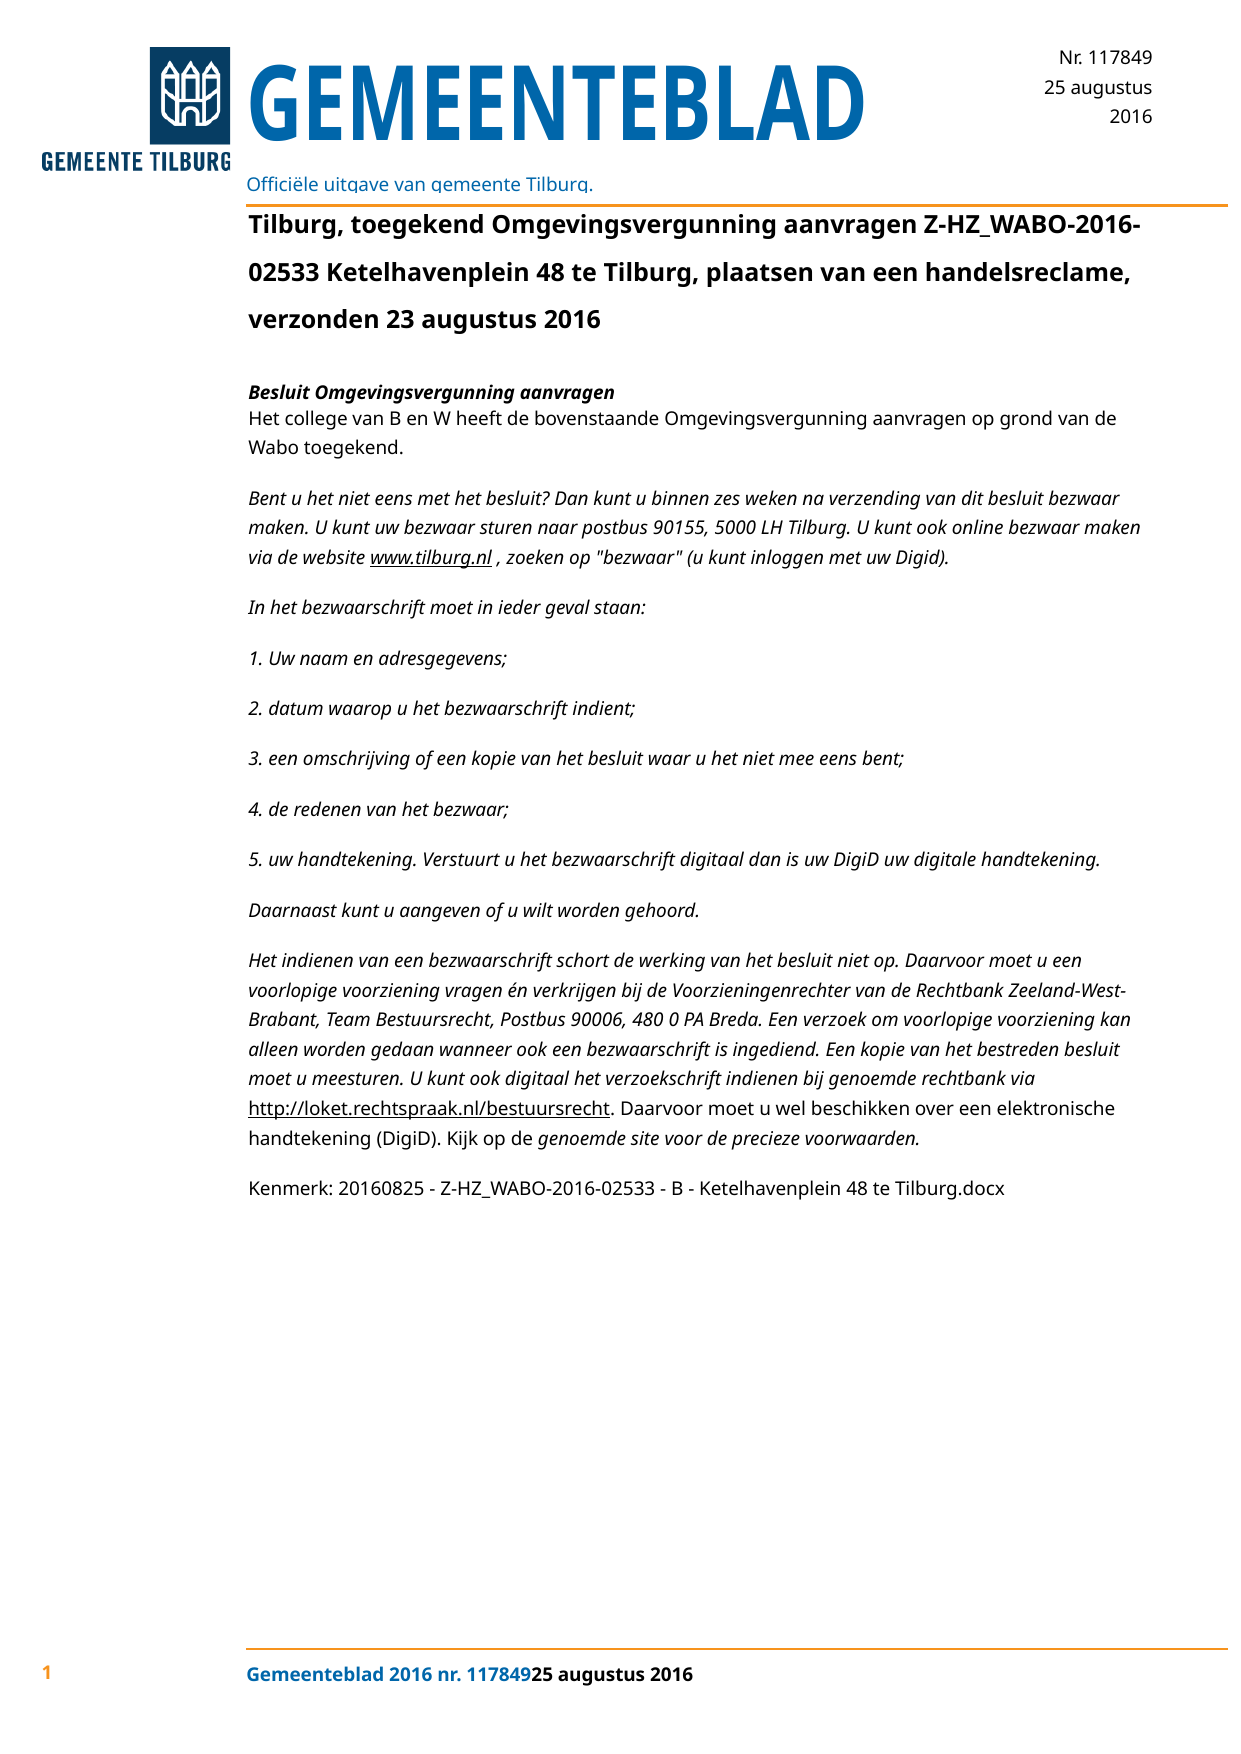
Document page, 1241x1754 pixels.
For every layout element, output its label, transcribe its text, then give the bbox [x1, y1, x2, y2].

text 4. de redenen van het bezwaar; [248, 796, 1152, 822]
text Bent u het niet eens met het besluit? Dan kunt u binnen zes weken na verzending van dit besluit bezwaar maken. U kunt uw bezwaar sturen naar postbus 90155, 5000 LH Tilburg. U kunt ook online bezwaar maken via de website www.tilburg.nl , zoeken op "bezwaar" (u kunt inloggen met uw Digid). [248, 485, 1152, 570]
text 2. datum waarop u het bezwaarschrift indient; [248, 695, 1152, 721]
text Kenmerk: 20160825 - Z-HZ_WABO-2016-02533 - B - Ketelhavenplein 48 te Tilburg.docx [248, 1175, 1152, 1201]
text 5. uw handtekening. Verstuurt u het bezwaarschrift digitaal dan is uw DigiD uw digitale handtekening. [248, 846, 1152, 872]
text Het indienen van een bezwaarschrift schort de werking van het besluit niet op. Daarvoor moet u een voorlopige voorziening vragen én verkrijgen bij de Voorzieningenrechter van de Rechtbank Zeeland-West-Brabant, Team Bestuursrecht, Postbus 90006, 480 0 PA Breda. Een verzoek om voorlopige voorziening kan alleen worden gedaan wanneer ook een bezwaarschrift is ingediend. Een kopie van het bestreden besluit moet u meesturen. U kunt ook digitaal het verzoekschrift indienen bij genoemde rechtbank via http://loket.rechtspraak.nl/bestuursrecht. Daarvoor moet u wel beschikken over een elektronische handtekening (DigiD). Kijk op de genoemde site voor de precieze voorwaarden. [248, 947, 1152, 1151]
text Tilburg, toegekend Omgevingsvergunning aanvragen Z-HZ_WABO-2016-02533 Ketelhavenplein 48 te Tilburg, plaatsen van een handelsreclame, verzonden 23 augustus 2016 [248, 207, 1152, 336]
text 3. een omschrijving of een kopie van het besluit waar u het niet mee eens bent; [248, 746, 1152, 771]
text 1. Uw naam en adresgegevens; [248, 645, 1152, 671]
text Het college van B en W heeft de bovenstaande Omgevingsvergunning aanvragen op grond van de Wabo toegekend. [248, 405, 1152, 460]
text Besluit Omgevingsvergunning aanvragen [248, 379, 1152, 405]
text In het bezwaarschrift moet in ieder geval staan: [248, 594, 1152, 620]
text Daarnaast kunt u aangeven of u wilt worden gehoord. [248, 897, 1152, 923]
picture [41, 47, 231, 172]
